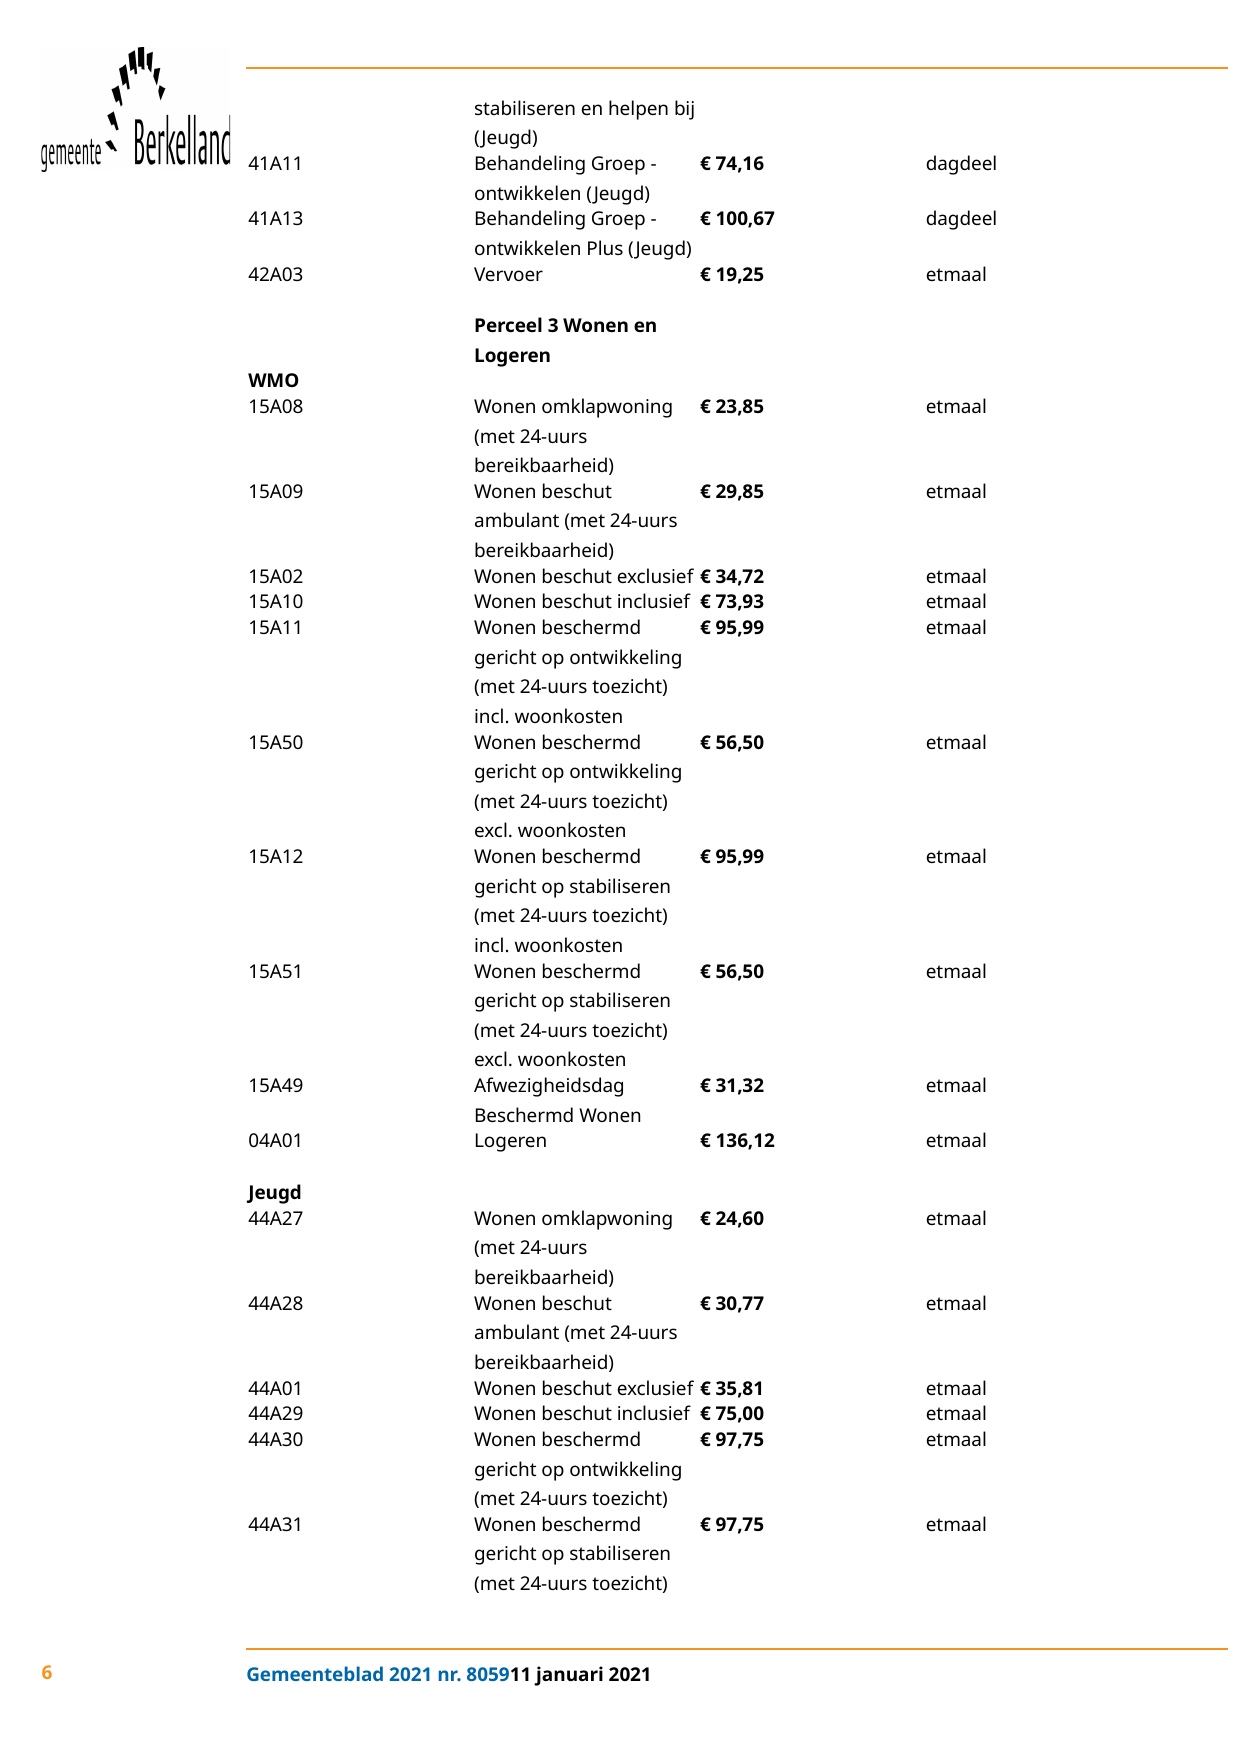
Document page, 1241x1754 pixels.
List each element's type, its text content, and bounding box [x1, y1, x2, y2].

table_cell Wonen omklapwoning (met 24-uurs bereikbaarheid) [474, 393, 700, 478]
table_cell Wonen beschermd gericht op stabiliseren (met 24-uurs toezicht) incl. woonkosten [474, 844, 700, 958]
table_cell [700, 286, 926, 312]
table_cell etmaal [926, 729, 1152, 843]
table_cell etmaal [926, 393, 1152, 478]
table_cell etmaal [926, 958, 1152, 1072]
table_cell € 30,77 [700, 1290, 926, 1375]
table_cell € 97,75 [700, 1426, 926, 1511]
table_cell Perceel 3 Wonen en Logeren [474, 312, 700, 367]
table_cell etmaal [926, 261, 1152, 286]
table_cell [926, 95, 1152, 150]
table_cell [474, 286, 700, 312]
table_cell etmaal [926, 844, 1152, 958]
table_cell 41A11 [248, 150, 474, 205]
table_cell Wonen omklapwoning (met 24-uurs bereikbaarheid) [474, 1205, 700, 1290]
table_cell Logeren [474, 1128, 700, 1153]
table_cell [926, 312, 1152, 367]
table_cell € 95,99 [700, 615, 926, 729]
table_cell Wonen beschut exclusief [474, 563, 700, 589]
table_cell € 75,00 [700, 1400, 926, 1426]
table_cell Wonen beschermd gericht op ontwikkeling (met 24-uurs toezicht) [474, 1426, 700, 1511]
table_cell Wonen beschermd gericht op ontwikkeling (met 24-uurs toezicht) incl. woonkosten [474, 615, 700, 729]
table_cell [926, 1179, 1152, 1205]
table_cell € 19,25 [700, 261, 926, 286]
table_cell € 56,50 [700, 958, 926, 1072]
table_cell 15A02 [248, 563, 474, 589]
table_cell 44A27 [248, 1205, 474, 1290]
table_cell Behandeling Groep - ontwikkelen Plus (Jeugd) [474, 205, 700, 261]
table_cell etmaal [926, 1426, 1152, 1511]
table_cell € 29,85 [700, 478, 926, 563]
table_cell etmaal [926, 615, 1152, 729]
table_cell dagdeel [926, 205, 1152, 261]
table_cell Vervoer [474, 261, 700, 286]
table_cell € 100,67 [700, 205, 926, 261]
table_cell [926, 368, 1152, 393]
table_cell € 73,93 [700, 589, 926, 614]
table_cell 41A13 [248, 205, 474, 261]
table_cell [248, 1154, 474, 1179]
table_cell [700, 95, 926, 150]
table_cell etmaal [926, 1128, 1152, 1153]
table_cell [474, 1154, 700, 1179]
table_cell etmaal [926, 589, 1152, 614]
table_cell € 24,60 [700, 1205, 926, 1290]
table_cell Wonen beschermd gericht op stabiliseren (met 24-uurs toezicht) excl. woonkosten [474, 958, 700, 1072]
table_cell etmaal [926, 1511, 1152, 1596]
table_cell € 56,50 [700, 729, 926, 843]
table_cell etmaal [926, 1073, 1152, 1128]
table_cell € 34,72 [700, 563, 926, 589]
table_cell [474, 368, 700, 393]
table_cell 15A09 [248, 478, 474, 563]
table_cell € 31,32 [700, 1073, 926, 1128]
table_cell Afwezigheidsdag Beschermd Wonen [474, 1073, 700, 1128]
table_cell 04A01 [248, 1128, 474, 1153]
table_cell 44A01 [248, 1375, 474, 1400]
table_cell [700, 1154, 926, 1179]
table_cell 44A28 [248, 1290, 474, 1375]
table_cell [474, 1179, 700, 1205]
picture [41, 47, 231, 172]
table_cell 15A12 [248, 844, 474, 958]
table_cell etmaal [926, 563, 1152, 589]
table_cell [248, 312, 474, 367]
table_cell 15A51 [248, 958, 474, 1072]
table_cell Wonen beschut ambulant (met 24-uurs bereikbaarheid) [474, 1290, 700, 1375]
table_cell etmaal [926, 1290, 1152, 1375]
table_cell Wonen beschermd gericht op ontwikkeling (met 24-uurs toezicht) excl. woonkosten [474, 729, 700, 843]
table_cell [926, 286, 1152, 312]
table_cell etmaal [926, 1205, 1152, 1290]
table_cell etmaal [926, 478, 1152, 563]
table_cell € 74,16 [700, 150, 926, 205]
table_cell Wonen beschut ambulant (met 24-uurs bereikbaarheid) [474, 478, 700, 563]
table_cell 15A11 [248, 615, 474, 729]
table_cell 42A03 [248, 261, 474, 286]
table_cell [700, 312, 926, 367]
table_cell € 95,99 [700, 844, 926, 958]
table_cell [248, 95, 474, 150]
table_cell 15A49 [248, 1073, 474, 1128]
table_cell Wonen beschut inclusief [474, 1400, 700, 1426]
table_cell 44A30 [248, 1426, 474, 1511]
table_cell 44A31 [248, 1511, 474, 1596]
table_cell [926, 1154, 1152, 1179]
table_cell [248, 286, 474, 312]
table_cell € 35,81 [700, 1375, 926, 1400]
table_cell Wonen beschut inclusief [474, 589, 700, 614]
table_cell € 23,85 [700, 393, 926, 478]
table_cell Wonen beschermd gericht op stabiliseren (met 24-uurs toezicht) [474, 1511, 700, 1596]
table_cell dagdeel [926, 150, 1152, 205]
table_cell Jeugd [248, 1179, 474, 1205]
table_cell WMO [248, 368, 474, 393]
table_cell 44A29 [248, 1400, 474, 1426]
table_cell [700, 1179, 926, 1205]
table_cell - stabiliseren en helpen bij (Jeugd) [474, 95, 700, 150]
table_cell € 136,12 [700, 1128, 926, 1153]
table_cell Behandeling Groep - ontwikkelen (Jeugd) [474, 150, 700, 205]
table_cell 15A10 [248, 589, 474, 614]
table_cell [700, 368, 926, 393]
table_cell Wonen beschut exclusief [474, 1375, 700, 1400]
table_cell 15A50 [248, 729, 474, 843]
table_cell etmaal [926, 1375, 1152, 1400]
table_cell 15A08 [248, 393, 474, 478]
table_cell etmaal [926, 1400, 1152, 1426]
table_cell € 97,75 [700, 1511, 926, 1596]
